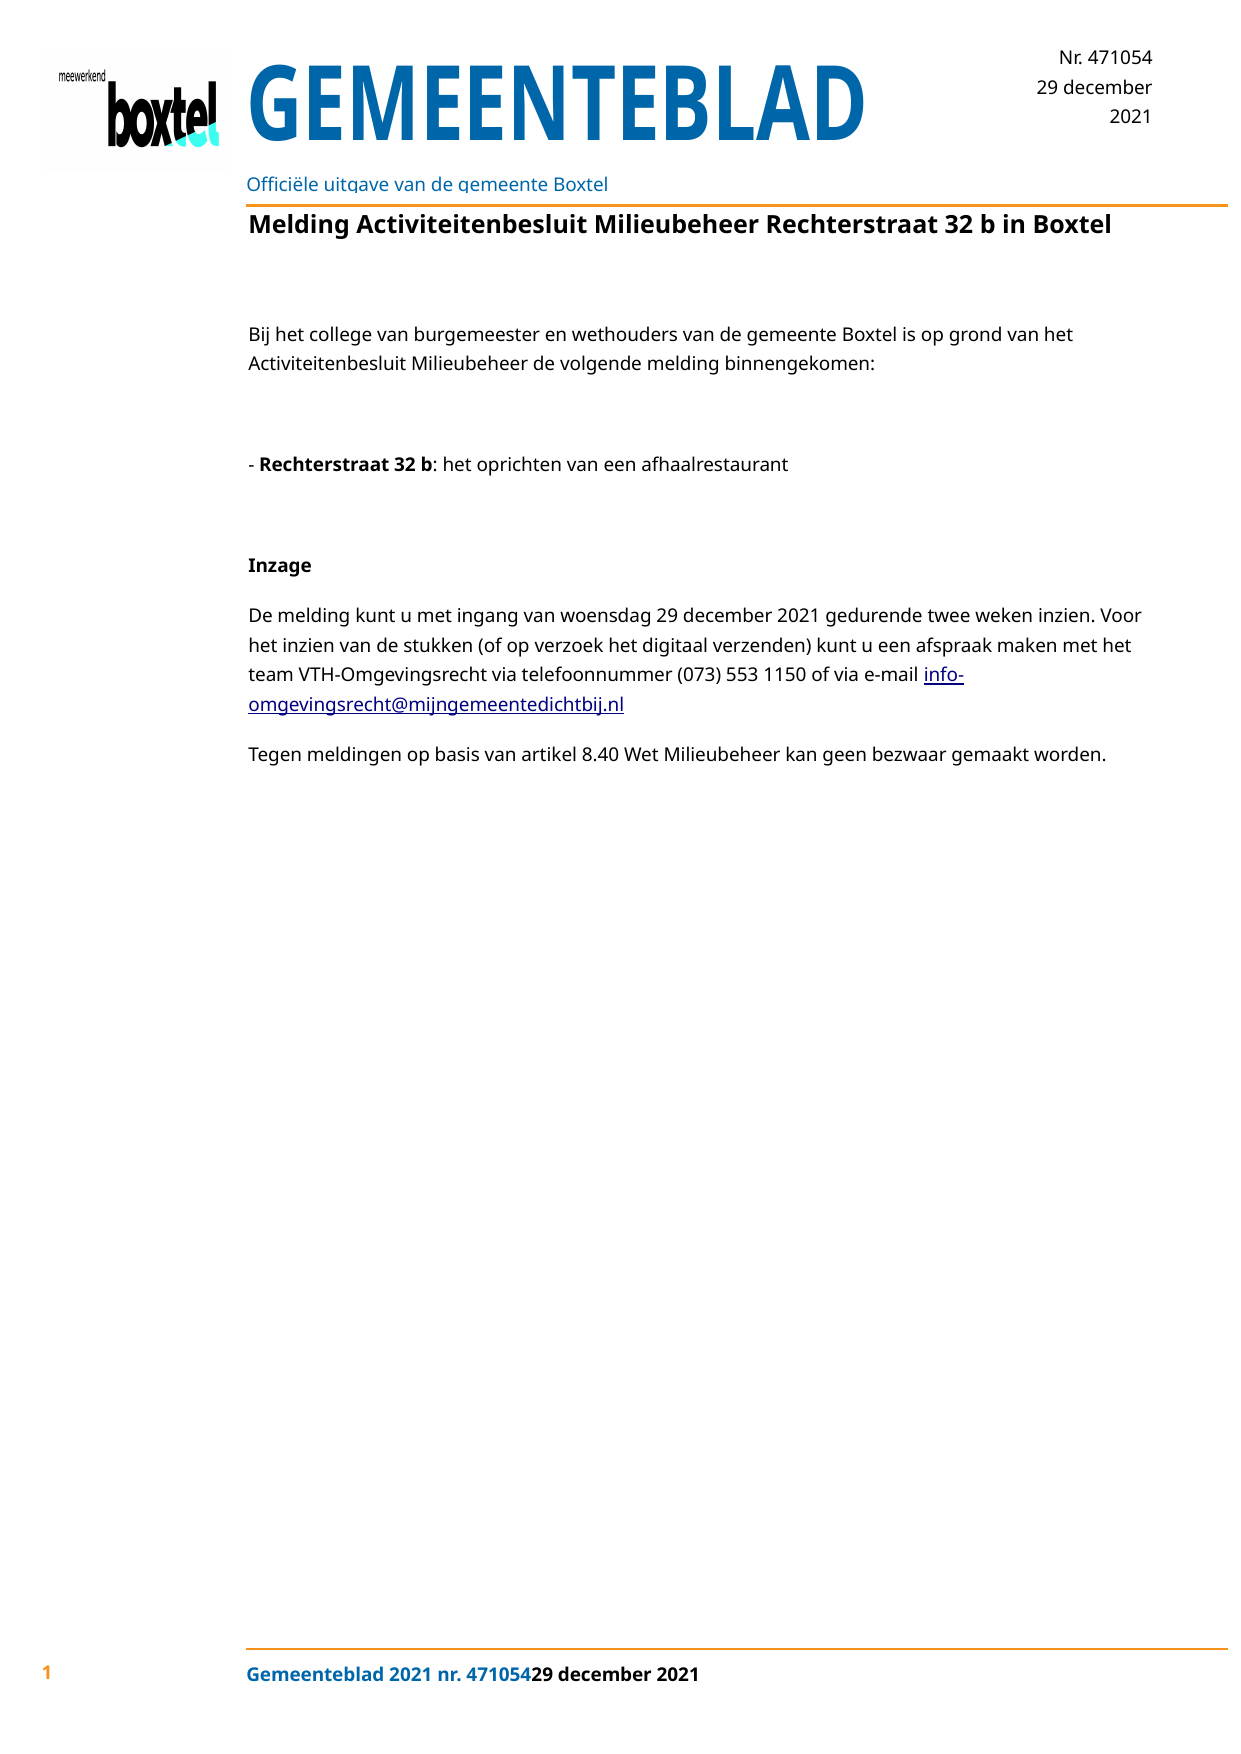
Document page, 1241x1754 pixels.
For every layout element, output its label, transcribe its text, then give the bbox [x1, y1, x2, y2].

text Melding Activiteitenbesluit Milieubeheer Rechterstraat 32 b in Boxtel [248, 207, 1152, 241]
text Inzage [248, 552, 1152, 578]
text Bij het college van burgemeester en wethouders van de gemeente Boxtel is op grond van het Activiteitenbesluit Milieubeheer de volgende melding binnengekomen: [248, 321, 1152, 376]
text - Rechterstraat 32 b: het oprichten van een afhaalrestaurant [248, 451, 1152, 477]
text De melding kunt u met ingang van woensdag 29 december 2021 gedurende twee weken inzien. Voor het inzien van de stukken (of op verzoek het digitaal verzenden) kunt u een afspraak maken met het team VTH-Omgevingsrecht via telefoonnummer (073) 553 1150 of via e-mail info-omgevingsrecht@mijngemeentedichtbij.nl [248, 602, 1152, 717]
text Tegen meldingen op basis van artikel 8.40 Wet Milieubeheer kan geen bezwaar gemaakt worden. [248, 742, 1152, 767]
picture [41, 47, 231, 172]
